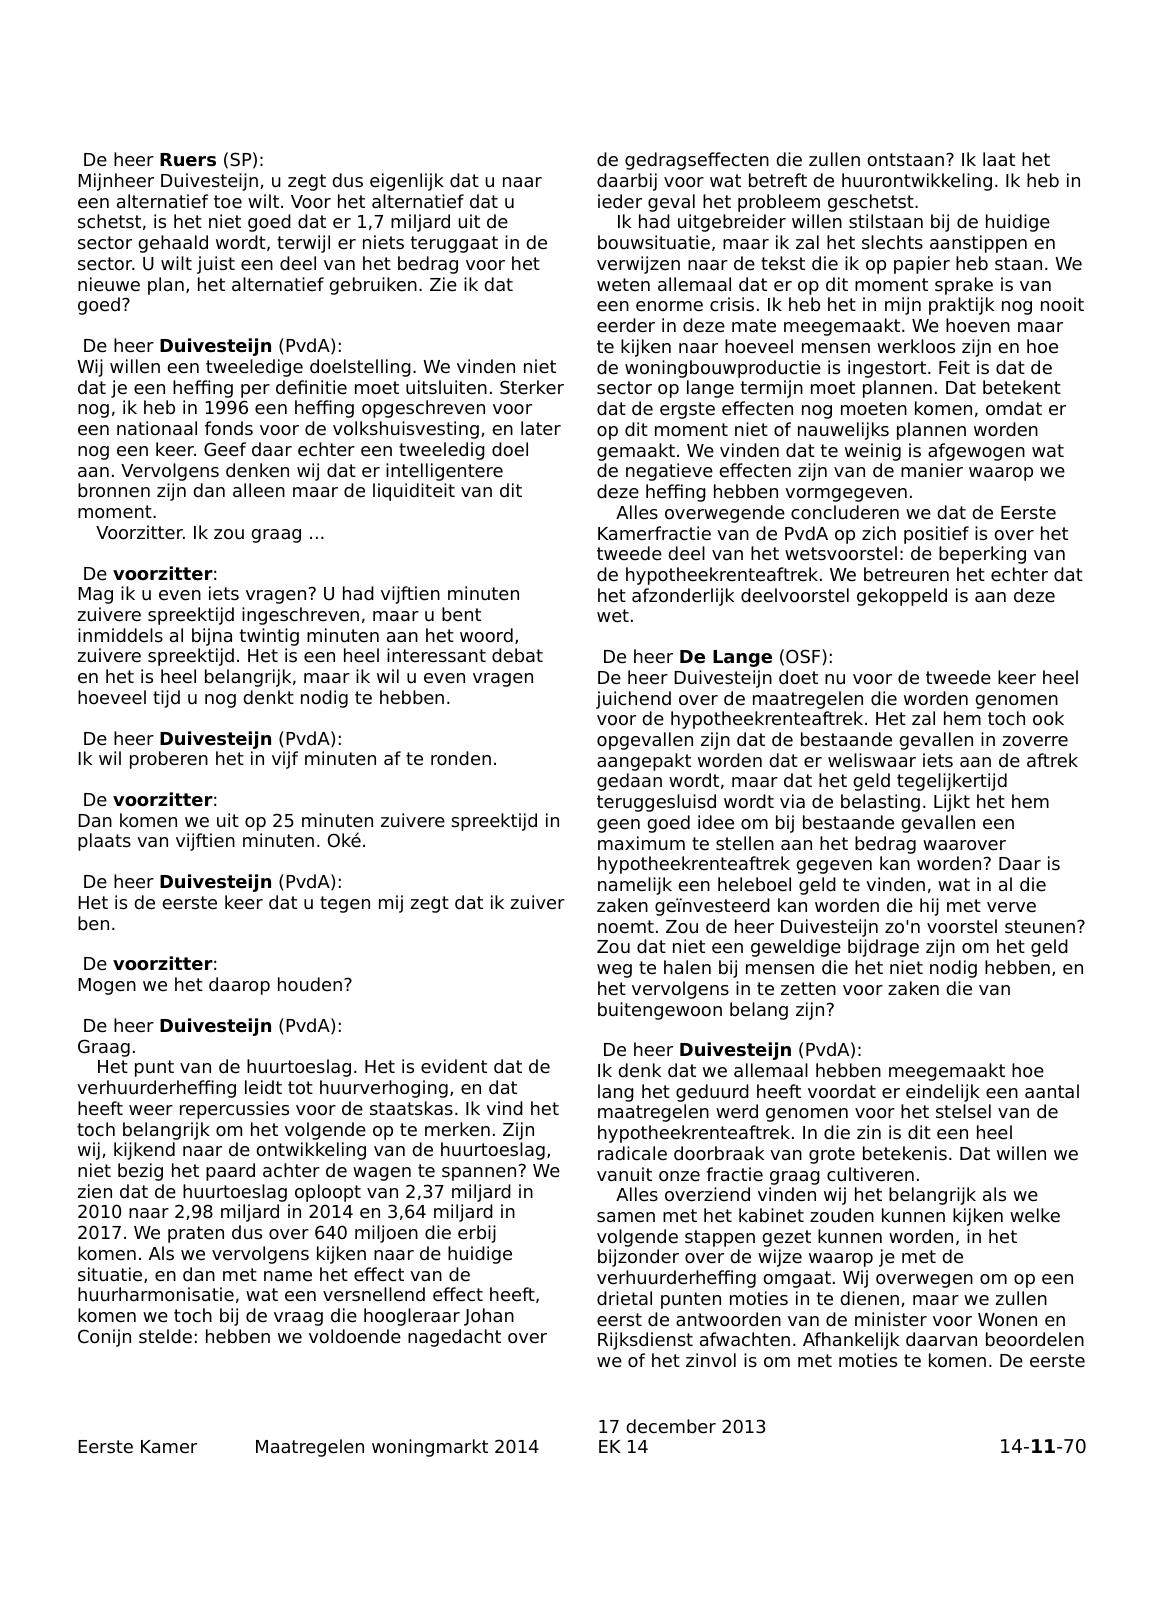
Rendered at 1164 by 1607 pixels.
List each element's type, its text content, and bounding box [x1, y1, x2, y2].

text Wij willen een tweeledige doelstelling. We vinden niet dat je een heffing per definitie moet uitsluiten. Sterker nog, ik heb in 1996 een heffing opgeschreven voor een nationaal fonds voor de volkshuisvesting, en later nog een keer. Geef daar echter een tweeledig doel aan. Vervolgens denken wij dat er intelligentere bronnen zijn dan alleen maar de liquiditeit van dit moment. [77, 357, 567, 523]
text Dan komen we uit op 25 minuten zuivere spreektijd in plaats van vijftien minuten. Oké. [77, 811, 567, 852]
text De heer Duivesteijn (PvdA): [77, 1016, 567, 1036]
text De heer Duivesteijn (PvdA): [596, 1040, 1087, 1061]
text De voorzitter: [77, 954, 567, 975]
text de gedragseffecten die zullen ontstaan? Ik laat het daarbij voor wat betreft de huurontwikkeling. Ik heb in ieder geval het probleem geschetst. [596, 150, 1087, 212]
text De heer Duivesteijn doet nu voor de tweede keer heel juichend over de maatregelen die worden genomen voor de hypotheekrenteaftrek. Het zal hem toch ook opgevallen zijn dat de bestaande gevallen in zoverre aangepakt worden dat er weliswaar iets aan de aftrek gedaan wordt, maar dat het geld tegelijkertijd teruggesluisd wordt via de belasting. Lijkt het hem geen goed idee om bij bestaande gevallen een maximum te stellen aan het bedrag waarover hypotheekrenteaftrek gegeven kan worden? Daar is namelijk een heleboel geld te vinden, wat in al die zaken geïnvesteerd kan worden die hij met verve noemt. Zou de heer Duivesteijn zo'n voorstel steunen? Zou dat niet een geweldige bijdrage zijn om het geld weg te halen bij mensen die het niet nodig hebben, en het vervolgens in te zetten voor zaken die van buitengewoon belang zijn? [596, 668, 1087, 1020]
text Alles overziend vinden wij het belangrijk als we samen met het kabinet zouden kunnen kijken welke volgende stappen gezet kunnen worden, in het bijzonder over de wijze waarop je met de verhuurderheffing omgaat. Wij overwegen om op een drietal punten moties in te dienen, maar we zullen eerst de antwoorden van de minister voor Wonen en Rijksdienst afwachten. Afhankelijk daarvan beoordelen we of het zinvol is om met moties te komen. De eerste [596, 1185, 1087, 1372]
text De heer Duivesteijn (PvdA): [77, 336, 567, 357]
text Het punt van de huurtoeslag. Het is evident dat de verhuurderheffing leidt tot huurverhoging, en dat heeft weer repercussies voor de staatskas. Ik vind het toch belangrijk om het volgende op te merken. Zijn wij, kijkend naar de ontwikkeling van de huurtoeslag, niet bezig het paard achter de wagen te spannen? We zien dat de huurtoeslag oploopt van 2,37 miljard in 2010 naar 2,98 miljard in 2014 en 3,64 miljard in 2017. We praten dus over 640 miljoen die erbij komen. Als we vervolgens kijken naar de huidige situatie, en dan met name het effect van de huurharmonisatie, wat een versnellend effect heeft, komen we toch bij de vraag die hoogleraar Johan Conijn stelde: hebben we voldoende nagedacht over [77, 1057, 567, 1347]
text Het is de eerste keer dat u tegen mij zegt dat ik zuiver ben. [77, 893, 567, 934]
text Mag ik u even iets vragen? U had vijftien minuten zuivere spreektijd ingeschreven, maar u bent inmiddels al bijna twintig minuten aan het woord, zuivere spreektijd. Het is een heel interessant debat en het is heel belangrijk, maar ik wil u even vragen hoeveel tijd u nog denkt nodig te hebben. [77, 584, 567, 708]
text Voorzitter. Ik zou graag ... [77, 523, 567, 543]
text De heer Duivesteijn (PvdA): [77, 728, 567, 749]
text Ik had uitgebreider willen stilstaan bij de huidige bouwsituatie, maar ik zal het slechts aanstippen en verwijzen naar de tekst die ik op papier heb staan. We weten allemaal dat er op dit moment sprake is van een enorme crisis. Ik heb het in mijn praktijk nog nooit eerder in deze mate meegemaakt. We hoeven maar te kijken naar hoeveel mensen werkloos zijn en hoe de woningbouwproductie is ingestort. Feit is dat de sector op lange termijn moet plannen. Dat betekent dat de ergste effecten nog moeten komen, omdat er op dit moment niet of nauwelijks plannen worden gemaakt. We vinden dat te weinig is afgewogen wat de negatieve effecten zijn van de manier waarop we deze heffing hebben vormgegeven. [596, 212, 1087, 503]
text De heer De Lange (OSF): [596, 647, 1087, 668]
text Ik wil proberen het in vijf minuten af te ronden. [77, 749, 567, 770]
text Graag. [77, 1036, 567, 1057]
text Alles overwegende concluderen we dat de Eerste Kamerfractie van de PvdA op zich positief is over het tweede deel van het wetsvoorstel: de beperking van de hypotheekrenteaftrek. We betreuren het echter dat het afzonderlijk deelvoorstel gekoppeld is aan deze wet. [596, 503, 1087, 627]
text Ik denk dat we allemaal hebben meegemaakt hoe lang het geduurd heeft voordat er eindelijk een aantal maatregelen werd genomen voor het stelsel van de hypotheekrenteaftrek. In die zin is dit een heel radicale doorbraak van grote betekenis. Dat willen we vanuit onze fractie graag cultiveren. [596, 1061, 1087, 1185]
text De voorzitter: [77, 790, 567, 811]
text De voorzitter: [77, 563, 567, 584]
text Mijnheer Duivesteijn, u zegt dus eigenlijk dat u naar een alternatief toe wilt. Voor het alternatief dat u schetst, is het niet goed dat er 1,7 miljard uit de sector gehaald wordt, terwijl er niets teruggaat in de sector. U wilt juist een deel van het bedrag voor het nieuwe plan, het alternatief gebruiken. Zie ik dat goed? [77, 171, 567, 316]
text De heer Ruers (SP): [77, 150, 567, 171]
text De heer Duivesteijn (PvdA): [77, 872, 567, 893]
text Mogen we het daarop houden? [77, 975, 567, 996]
